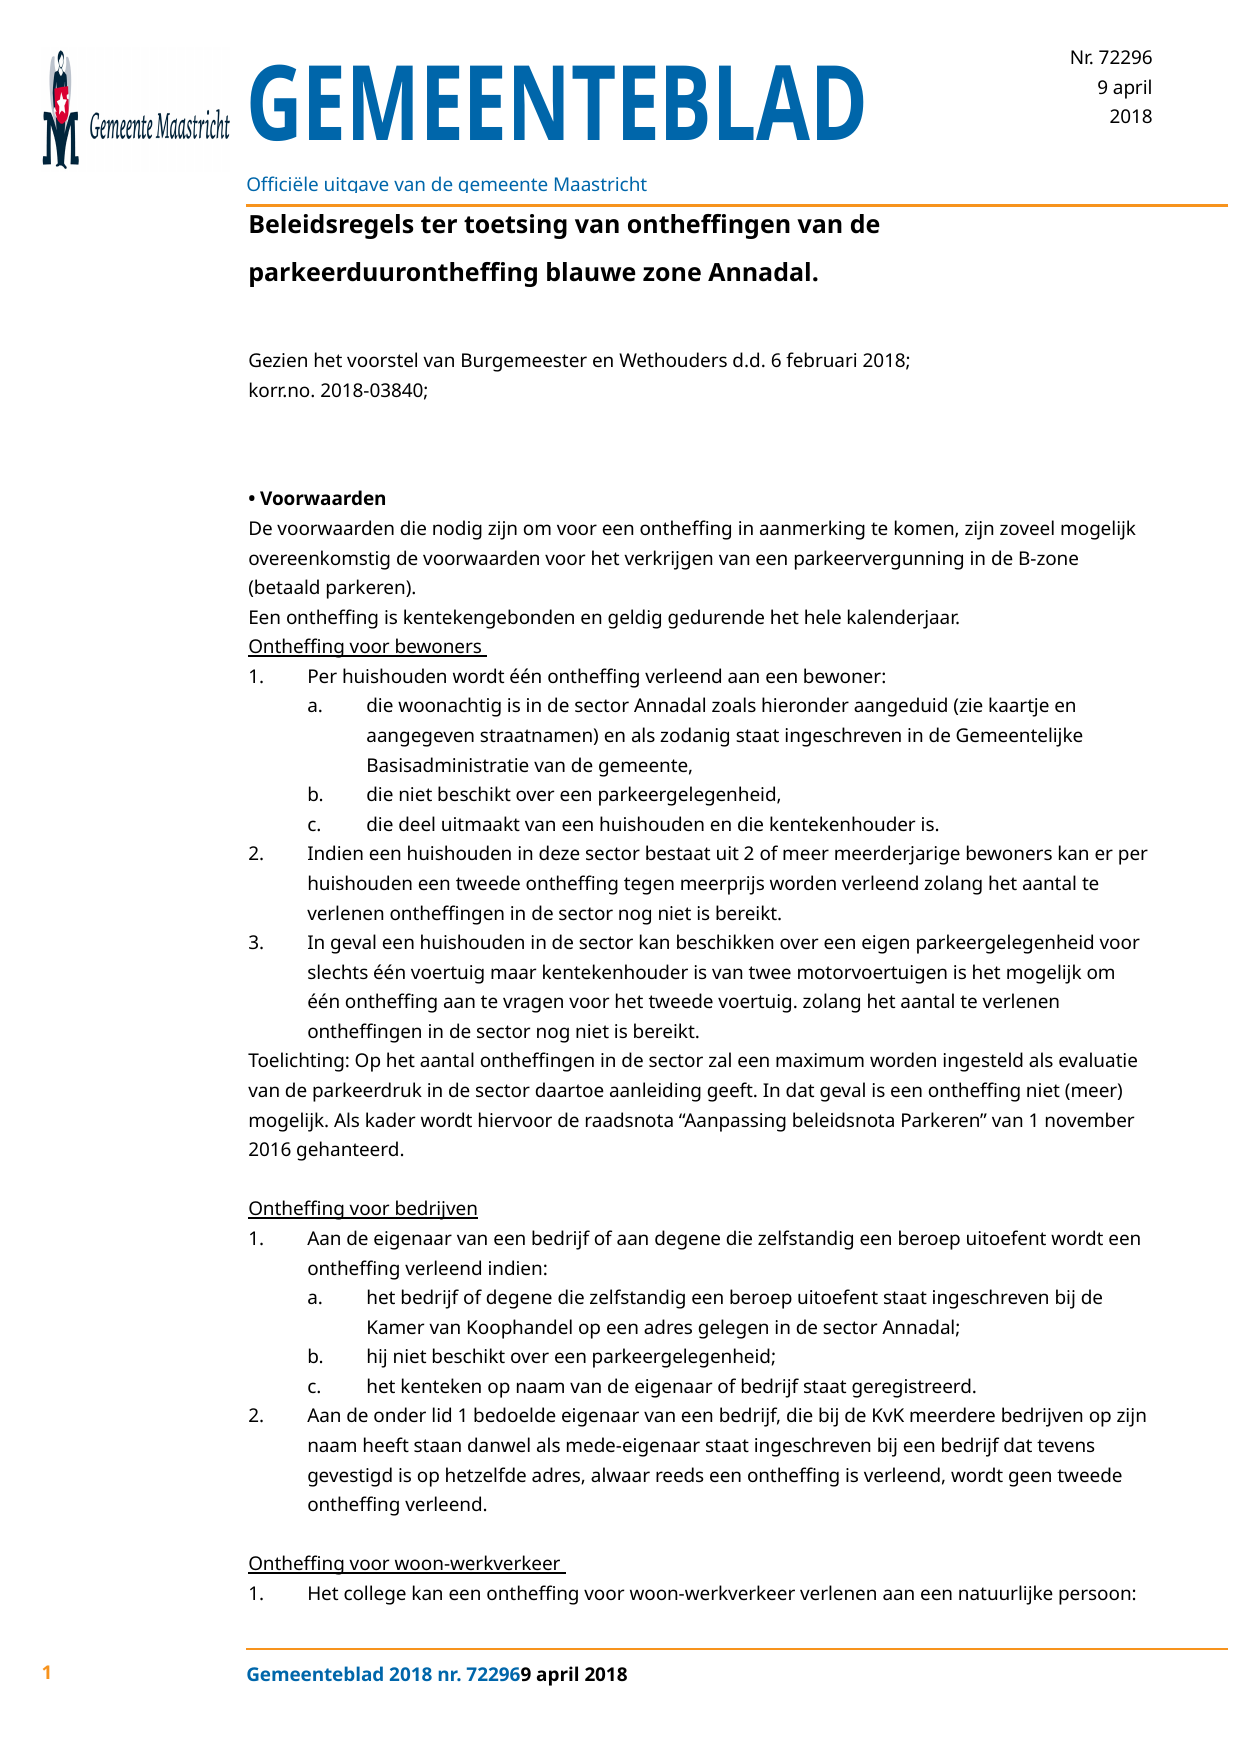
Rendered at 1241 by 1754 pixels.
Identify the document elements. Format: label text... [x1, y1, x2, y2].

text Ontheffing voor bewoners [248, 633, 1152, 659]
picture [41, 47, 231, 172]
text Ontheffing voor bedrijven [248, 1196, 1152, 1221]
text Een ontheffing is kentekengebonden en geldig gedurende het hele kalenderjaar. [248, 604, 1152, 629]
text De voorwaarden die nodig zijn om voor een ontheffing in aanmerking te komen, zijn zoveel mogelijk overeenkomstig de voorwaarden voor het verkrijgen van een parkeervergunning in de B-zone (betaald parkeren). [248, 515, 1152, 600]
list Per huishouden wordt één ontheffing verleend aan een bewoner: [248, 663, 1152, 689]
list die woonachtig is in de sector Annadal zoals hieronder aangeduid (zie kaartje en aangegeven straatnamen) en als zodanig staat ingeschreven in de Gemeentelijke Basisadministratie van de gemeente, [307, 693, 1152, 777]
list die niet beschikt over een parkeergelegenheid, [307, 781, 1152, 807]
list Het college kan een ontheffing voor woon-werkverkeer verlenen aan een natuurlijke persoon: [248, 1580, 1152, 1606]
list het bedrijf of degene die zelfstandig een beroep uitoefent staat ingeschreven bij de Kamer van Koophandel op een adres gelegen in de sector Annadal; [307, 1284, 1152, 1339]
list Aan de eigenaar van een bedrijf of aan degene die zelfstandig een beroep uitoefent wordt een ontheffing verleend indien: [248, 1225, 1152, 1280]
text • Voorwaarden [248, 486, 1152, 511]
list Aan de onder lid 1 bedoelde eigenaar van een bedrijf, die bij de KvK meerdere bedrijven op zijn naam heeft staan danwel als mede-eigenaar staat ingeschreven bij een bedrijf dat tevens gevestigd is op hetzelfde adres, alwaar reeds een ontheffing is verleend, wordt geen tweede ontheffing verleend. [248, 1403, 1152, 1517]
list Indien een huishouden in deze sector bestaat uit 2 of meer meerderjarige bewoners kan er per huishouden een tweede ontheffing tegen meerprijs worden verleend zolang het aantal te verlenen ontheffingen in de sector nog niet is bereikt. [248, 841, 1152, 925]
list het kenteken op naam van de eigenaar of bedrijf staat geregistreerd. [307, 1373, 1152, 1399]
text Gezien het voorstel van Burgemeester en Wethouders d.d. 6 februari 2018; [248, 347, 1152, 373]
text Ontheffing voor woon-werkverkeer [248, 1551, 1152, 1576]
text korr.no. 2018-03840; [248, 377, 1152, 403]
list hij niet beschikt over een parkeergelegenheid; [307, 1343, 1152, 1369]
text Toelichting: Op het aantal ontheffingen in de sector zal een maximum worden ingesteld als evaluatie van de parkeerdruk in de sector daartoe aanleiding geeft. In dat geval is een ontheffing niet (meer) mogelijk. Als kader wordt hiervoor de raadsnota “Aanpassing beleidsnota Parkeren” van 1 november 2016 gehanteerd. [248, 1048, 1152, 1162]
list die deel uitmaakt van een huishouden en die kentekenhouder is. [307, 811, 1152, 837]
list In geval een huishouden in de sector kan beschikken over een eigen parkeergelegenheid voor slechts één voertuig maar kentekenhouder is van twee motorvoertuigen is het mogelijk om één ontheffing aan te vragen voor het tweede voertuig. zolang het aantal te verlenen ontheffingen in de sector nog niet is bereikt. [248, 929, 1152, 1044]
text Beleidsregels ter toetsing van ontheffingen van de parkeerduurontheffing blauwe zone Annadal. [248, 207, 1152, 288]
